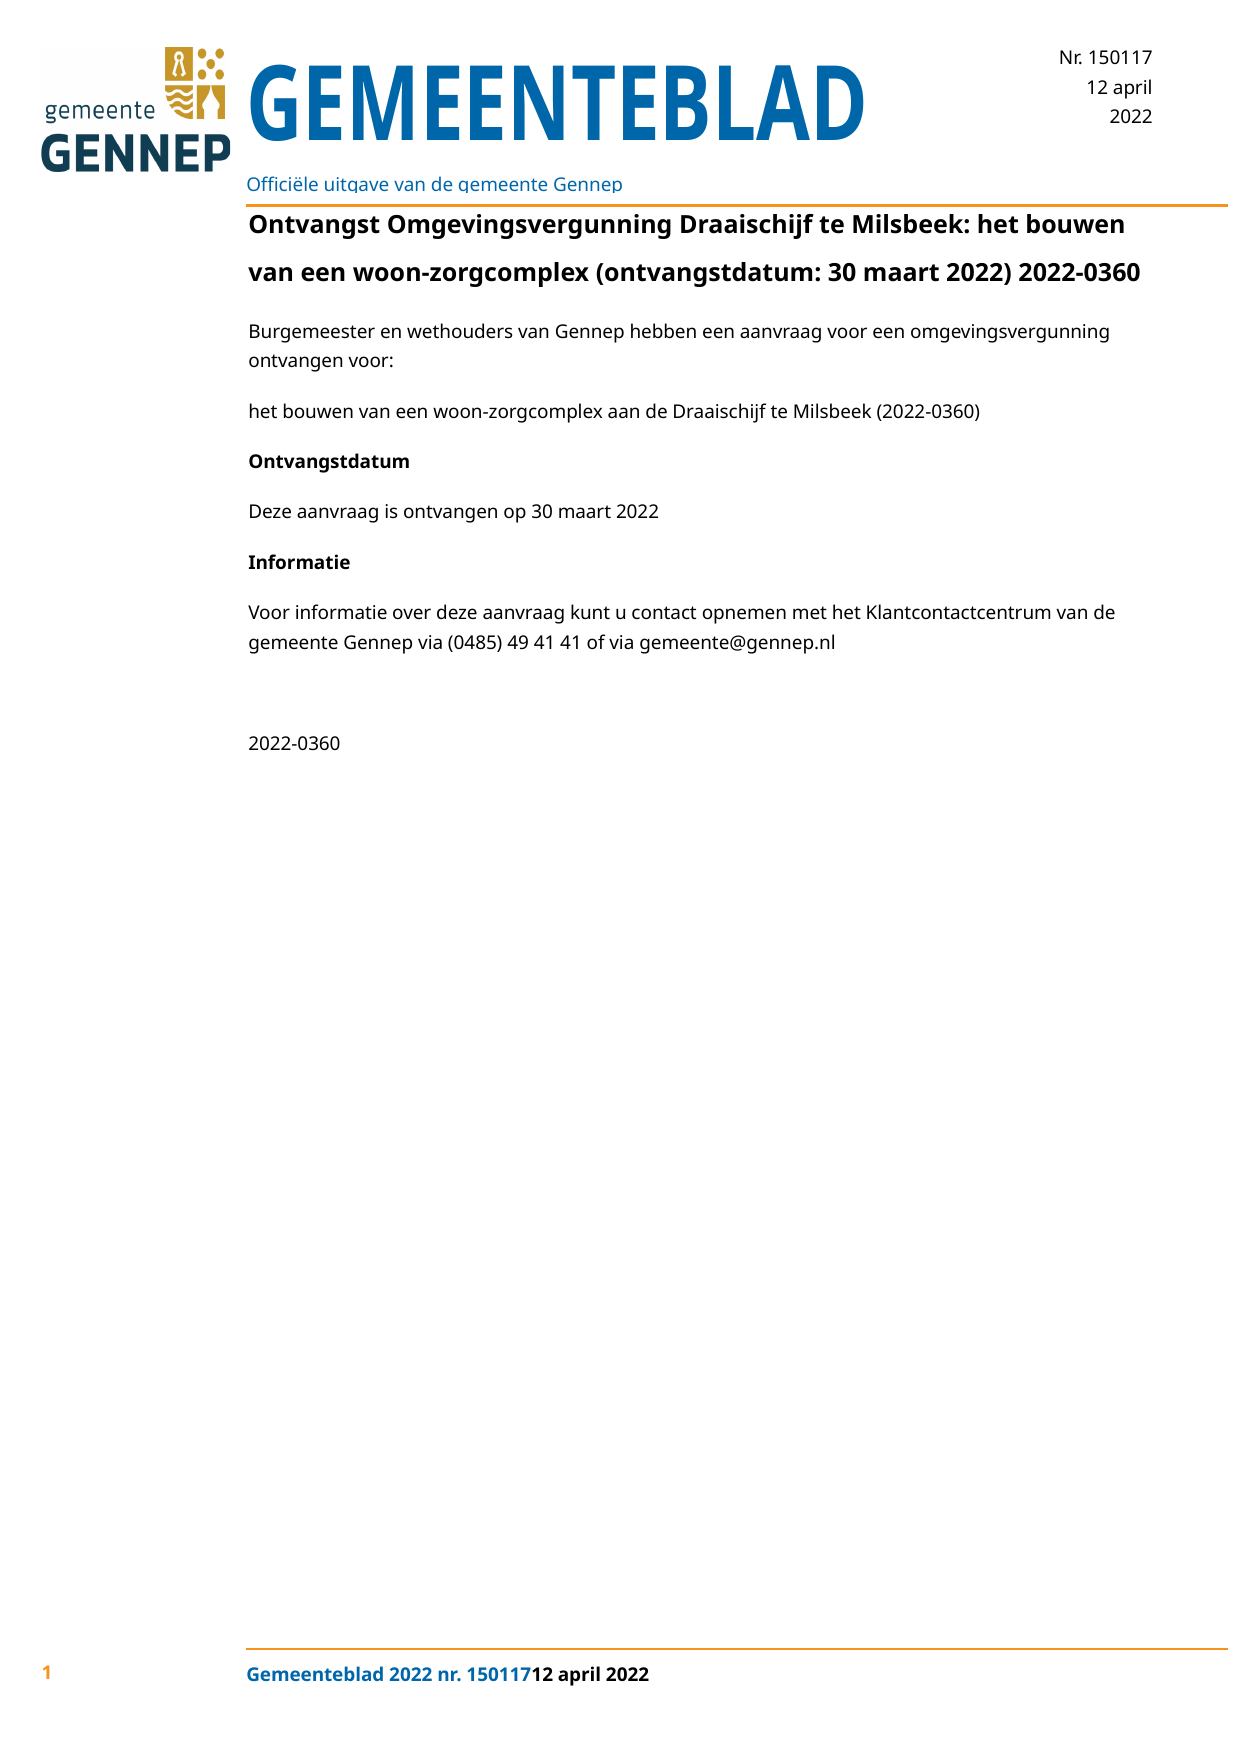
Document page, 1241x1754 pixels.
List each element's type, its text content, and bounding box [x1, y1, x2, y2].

text het bouwen van een woon-zorgcomplex aan de Draaischijf te Milsbeek (2022-0360) [248, 398, 1152, 424]
text 2022-0360 [248, 730, 1152, 756]
text Informatie [248, 549, 1152, 575]
text Burgemeester en wethouders van Gennep hebben een aanvraag voor een omgevingsvergunning ontvangen voor: [248, 318, 1152, 373]
text Ontvangst Omgevingsvergunning Draaischijf te Milsbeek: het bouwen van een woon-zorgcomplex (ontvangstdatum: 30 maart 2022) 2022-0360 [248, 207, 1152, 288]
text Deze aanvraag is ontvangen op 30 maart 2022 [248, 499, 1152, 524]
text Ontvangstdatum [248, 448, 1152, 474]
picture [41, 47, 231, 172]
text Voor informatie over deze aanvraag kunt u contact opnemen met het Klantcontactcentrum van de gemeente Gennep via (0485) 49 41 41 of via gemeente@gennep.nl [248, 599, 1152, 655]
